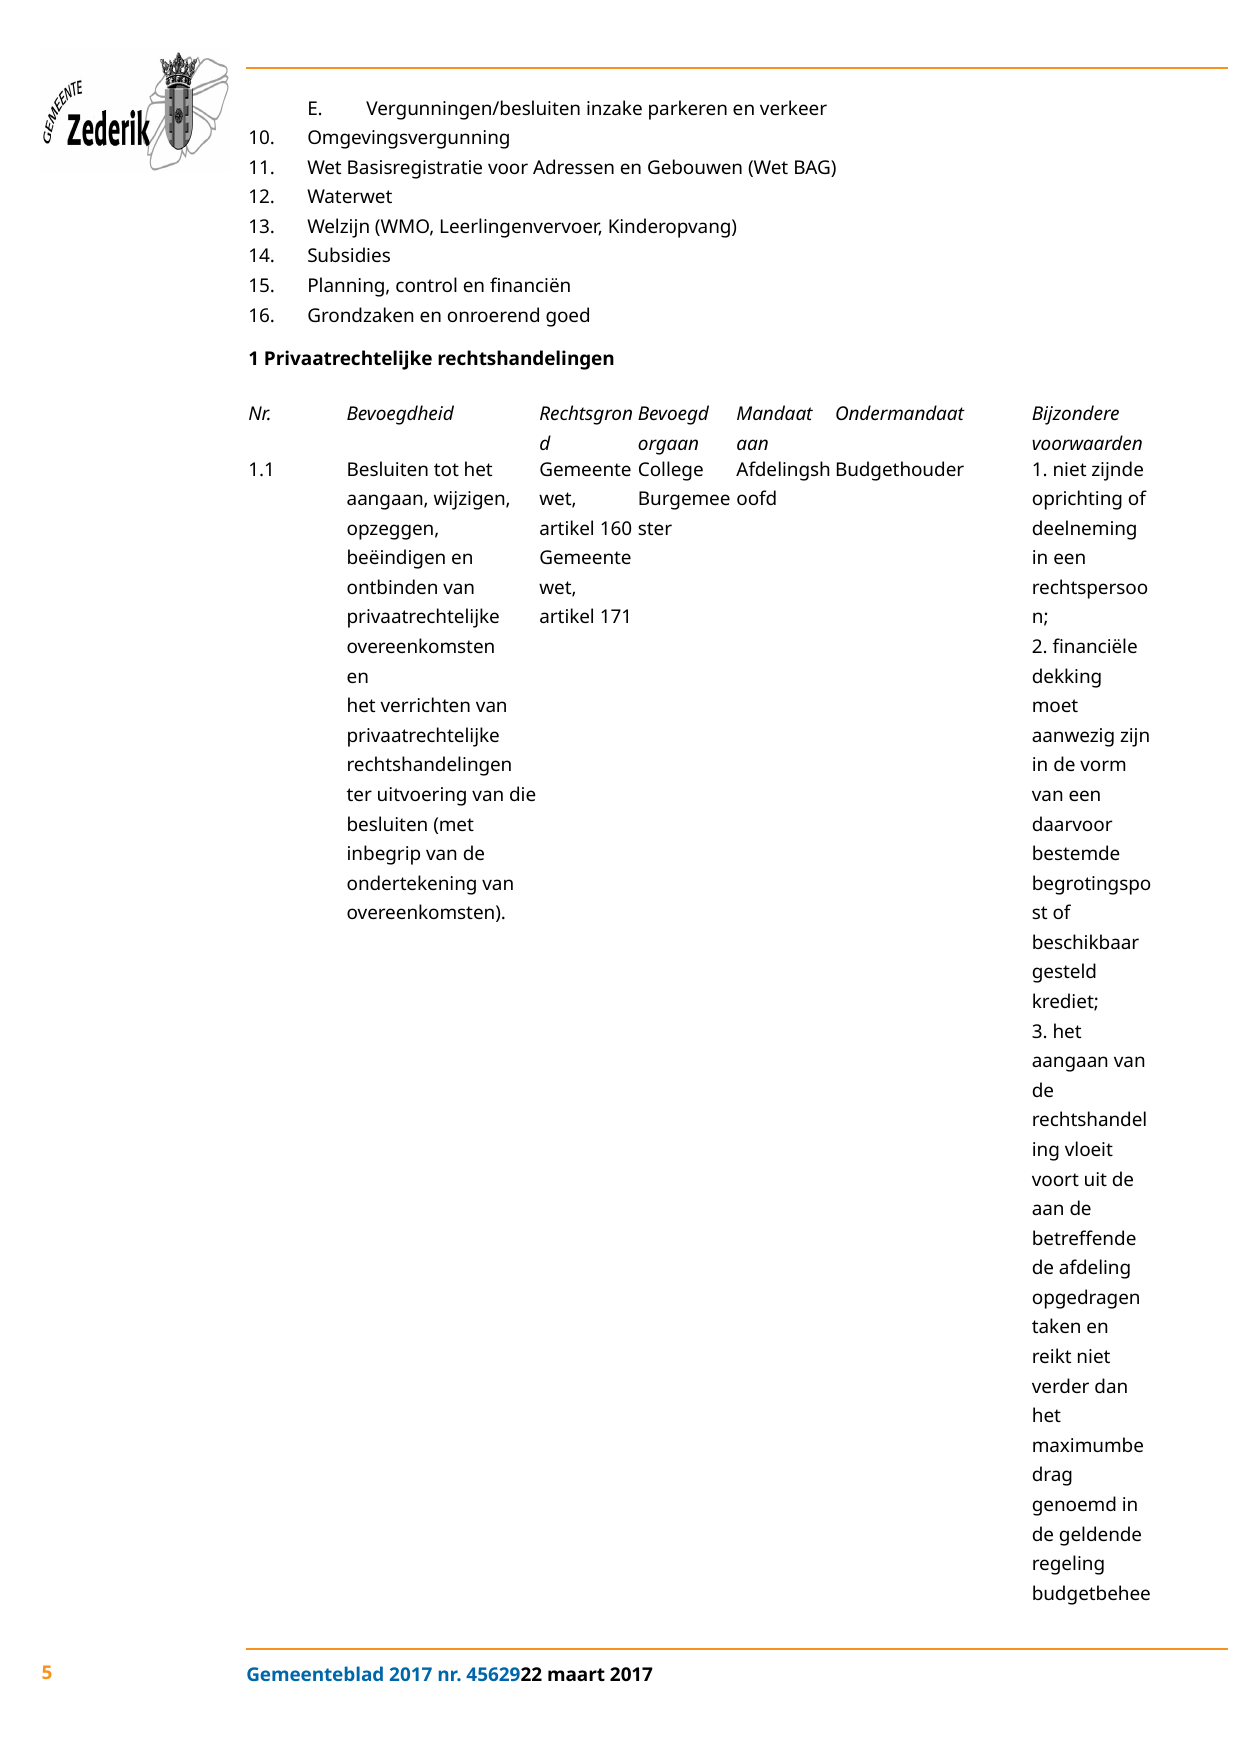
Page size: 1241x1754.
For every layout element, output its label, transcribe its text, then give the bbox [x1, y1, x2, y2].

list Planning, control en financiën [248, 272, 1152, 298]
table_cell 1.1 [248, 456, 346, 1606]
table_cell Budgethouder [835, 456, 1032, 1606]
list Waterwet [248, 183, 1152, 209]
table_header Bijzondere voorwaarden [1032, 400, 1152, 456]
table_header Mandaat aan [736, 400, 835, 456]
table_cell College Burgemeester [638, 456, 736, 1606]
picture [41, 47, 231, 172]
list Grondzaken en onroerend goed [248, 302, 1152, 328]
list Subsidies [248, 243, 1152, 268]
list Wet Basisregistratie voor Adressen en Gebouwen (Wet BAG) [248, 154, 1152, 180]
table_cell Afdelingshoofd [736, 456, 835, 1606]
table_header Bevoegd orgaan [638, 400, 736, 456]
table_header Nr. [248, 400, 346, 456]
table_header Ondermandaat [835, 400, 1032, 456]
table_cell Besluiten tot het aangaan, wijzigen, opzeggen, beëindigen en ontbinden van privaatrechtelijke overeenkomsten en het verrichten van privaatrechtelijke rechtshandelingen ter uitvoering van die besluiten (met inbegrip van de ondertekening van overeenkomsten). [346, 456, 539, 1606]
list Omgevingsvergunning [248, 124, 1152, 150]
table_cell 1. niet zijnde oprichting of deelneming in een rechtspersoon; 2. financiële dekking moet aanwezig zijn in de vorm van een daarvoor bestemde begrotingspost of beschikbaar gesteld krediet; 3. het aangaan van de rechtshandeling vloeit voort uit de aan de betreffende de afdeling opgedragen taken en reikt niet verder dan het maximumbedrag genoemd in de geldende regeling budgetbehee [1032, 456, 1152, 1606]
table_header Bevoegdheid [346, 400, 539, 456]
table_header Rechtsgrond [539, 400, 638, 456]
text 1 Privaatrechtelijke rechtshandelingen [248, 345, 1152, 371]
table_cell Gemeentewet, artikel 160 Gemeentewet, artikel 171 [539, 456, 638, 1606]
list Vergunningen/besluiten inzake parkeren en verkeer [307, 95, 1152, 121]
list Welzijn (WMO, Leerlingenvervoer, Kinderopvang) [248, 213, 1152, 239]
